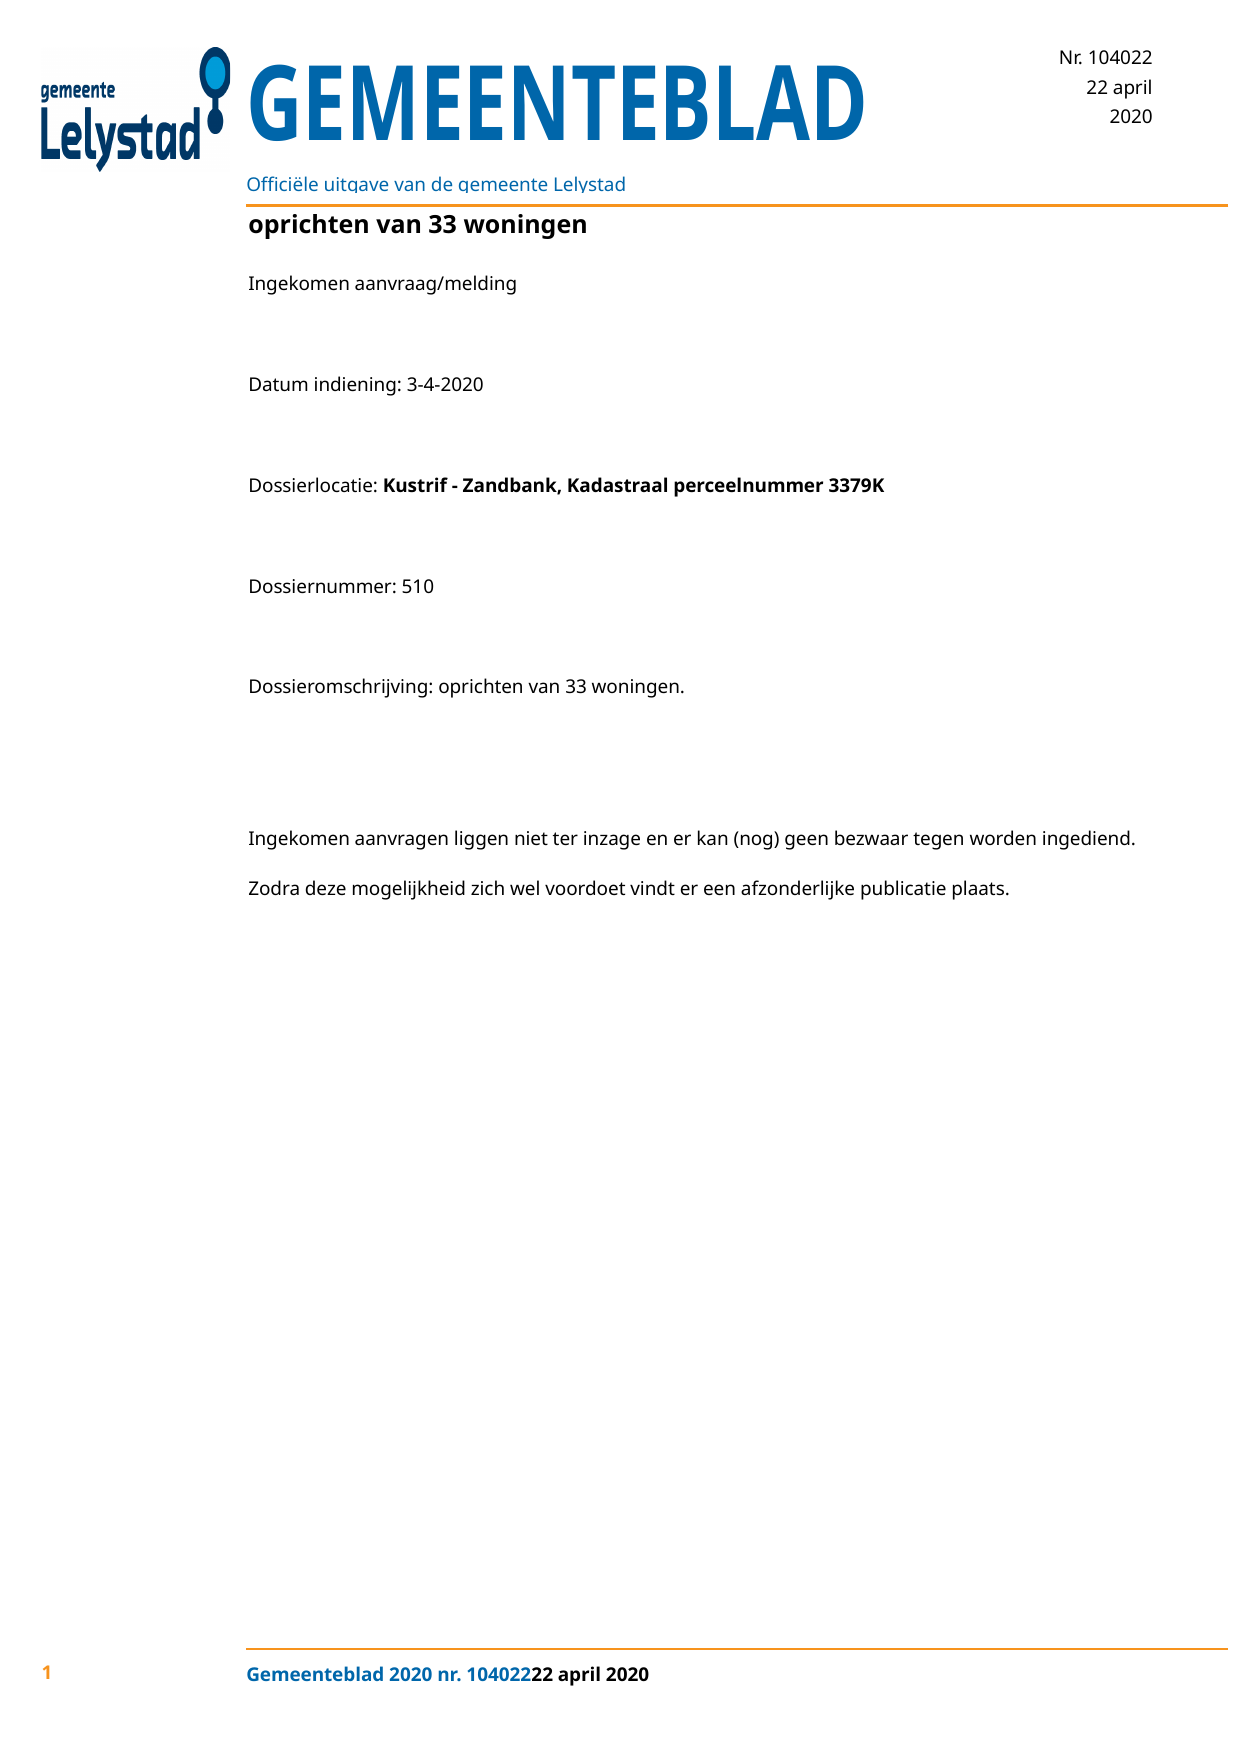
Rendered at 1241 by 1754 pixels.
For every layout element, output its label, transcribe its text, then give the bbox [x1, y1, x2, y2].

text Dossiernummer: 510 [248, 573, 1152, 598]
text Dossierlocatie: Kustrif - Zandbank, Kadastraal perceelnummer 3379K [248, 472, 1152, 498]
text Dossieromschrijving: oprichten van 33 woningen. [248, 674, 1152, 699]
text oprichten van 33 woningen [248, 207, 1152, 241]
text Ingekomen aanvraag/melding [248, 270, 1152, 296]
text Zodra deze mogelijkheid zich wel voordoet vindt er een afzonderlijke publicatie plaats. [248, 875, 1152, 901]
picture [41, 47, 231, 172]
text Datum indiening: 3-4-2020 [248, 371, 1152, 397]
text Ingekomen aanvragen liggen niet ter inzage en er kan (nog) geen bezwaar tegen worden ingediend. [248, 825, 1152, 851]
